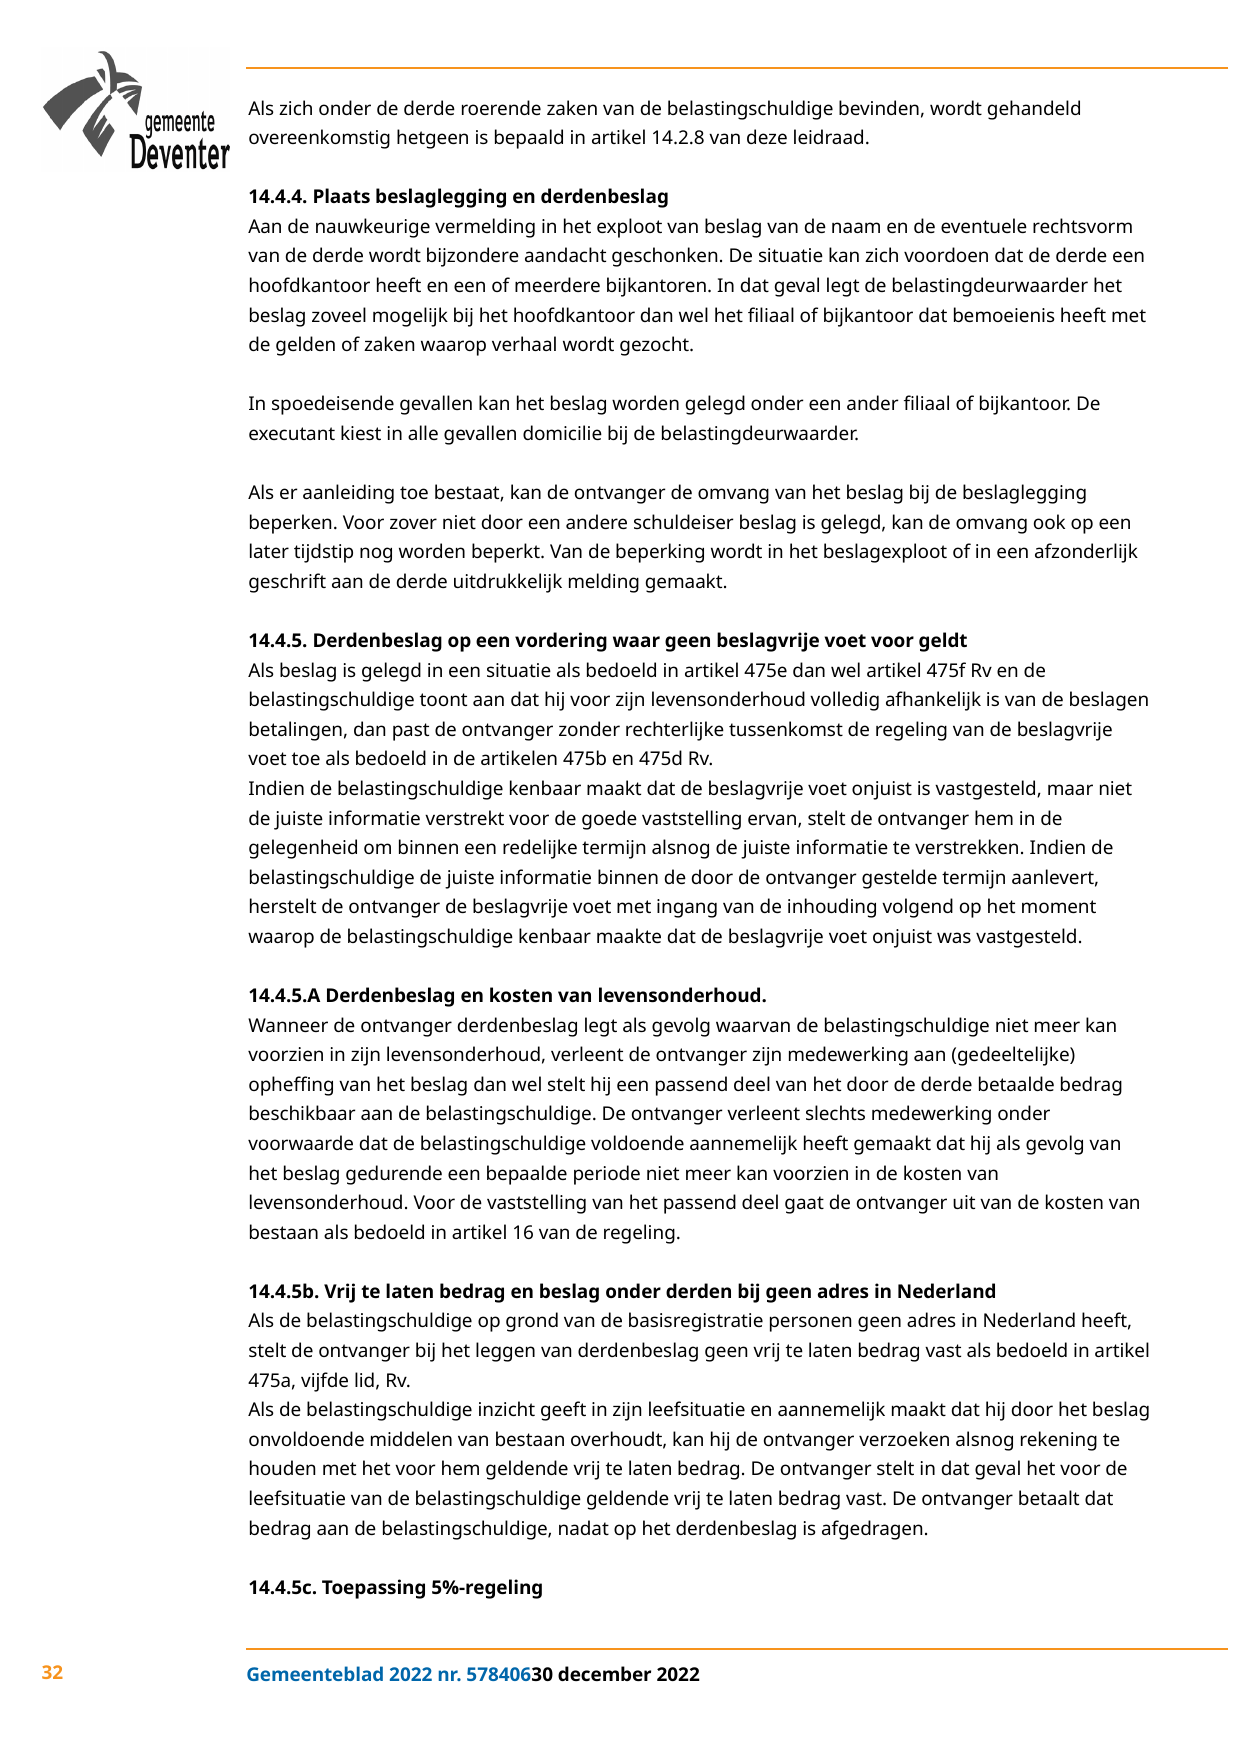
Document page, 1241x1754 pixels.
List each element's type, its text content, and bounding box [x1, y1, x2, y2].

text Als beslag is gelegd in een situatie als bedoeld in artikel 475e dan wel artikel 475f Rv en de belastingschuldige toont aan dat hij voor zijn levensonderhoud volledig afhankelijk is van de beslagen betalingen, dan past de ontvanger zonder rechterlijke tussenkomst de regeling van de beslagvrije voet toe als bedoeld in de artikelen 475b en 475d Rv. [248, 657, 1152, 771]
text Indien de belastingschuldige kenbaar maakt dat de beslagvrije voet onjuist is vastgesteld, maar niet de juiste informatie verstrekt voor de goede vaststelling ervan, stelt de ontvanger hem in de gelegenheid om binnen een redelijke termijn alsnog de juiste informatie te verstrekken. Indien de belastingschuldige de juiste informatie binnen de door de ontvanger gestelde termijn aanlevert, herstelt de ontvanger de beslagvrije voet met ingang van de inhouding volgend op het moment waarop de belastingschuldige kenbaar maakte dat de beslagvrije voet onjuist was vastgesteld. [248, 775, 1152, 949]
text Als de belastingschuldige op grond van de basisregistratie personen geen adres in Nederland heeft, stelt de ontvanger bij het leggen van derdenbeslag geen vrij te laten bedrag vast als bedoeld in artikel 475a, vijfde lid, Rv. [248, 1308, 1152, 1393]
text In spoedeisende gevallen kan het beslag worden gelegd onder een ander filiaal of bijkantoor. De executant kiest in alle gevallen domicilie bij de belastingdeurwaarder. [248, 391, 1152, 446]
text 14.4.5c. Toepassing 5%-regeling [248, 1574, 1152, 1600]
text 14.4.5.A Derdenbeslag en kosten van levensonderhoud. [248, 982, 1152, 1008]
text 14.4.5. Derdenbeslag op een vordering waar geen beslagvrije voet voor geldt [248, 627, 1152, 653]
text Als de belastingschuldige inzicht geeft in zijn leefsituatie en aannemelijk maakt dat hij door het beslag onvoldoende middelen van bestaan overhoudt, kan hij de ontvanger verzoeken alsnog rekening te houden met het voor hem geldende vrij te laten bedrag. De ontvanger stelt in dat geval het voor de leefsituatie van de belastingschuldige geldende vrij te laten bedrag vast. De ontvanger betaalt dat bedrag aan de belastingschuldige, nadat op het derdenbeslag is afgedragen. [248, 1396, 1152, 1541]
text Als er aanleiding toe bestaat, kan de ontvanger de omvang van het beslag bij de beslaglegging beperken. Voor zover niet door een andere schuldeiser beslag is gelegd, kan de omvang ook op een later tijdstip nog worden beperkt. Van de beperking wordt in het beslagexploot of in een afzonderlijk geschrift aan de derde uitdrukkelijk melding gemaakt. [248, 479, 1152, 594]
text Wanneer de ontvanger derdenbeslag legt als gevolg waarvan de belastingschuldige niet meer kan voorzien in zijn levensonderhoud, verleent de ontvanger zijn medewerking aan (gedeeltelijke) opheffing van het beslag dan wel stelt hij een passend deel van het door de derde betaalde bedrag beschikbaar aan de belastingschuldige. De ontvanger verleent slechts medewerking onder voorwaarde dat de belastingschuldige voldoende aannemelijk heeft gemaakt dat hij als gevolg van het beslag gedurende een bepaalde periode niet meer kan voorzien in de kosten van levensonderhoud. Voor de vaststelling van het passend deel gaat de ontvanger uit van de kosten van bestaan als bedoeld in artikel 16 van de regeling. [248, 1012, 1152, 1245]
text Aan de nauwkeurige vermelding in het exploot van beslag van de naam en de eventuele rechtsvorm van de derde wordt bijzondere aandacht geschonken. De situatie kan zich voordoen dat de derde een hoofdkantoor heeft en een of meerdere bijkantoren. In dat geval legt de belastingdeurwaarder het beslag zoveel mogelijk bij het hoofdkantoor dan wel het filiaal of bijkantoor dat bemoeienis heeft met de gelden of zaken waarop verhaal wordt gezocht. [248, 213, 1152, 357]
picture [41, 47, 231, 172]
text 14.4.5b. Vrij te laten bedrag en beslag onder derden bij geen adres in Nederland [248, 1278, 1152, 1304]
text 14.4.4. Plaats beslaglegging en derdenbeslag [248, 183, 1152, 209]
text Als zich onder de derde roerende zaken van de belastingschuldige bevinden, wordt gehandeld overeenkomstig hetgeen is bepaald in artikel 14.2.8 van deze leidraad. [248, 95, 1152, 150]
